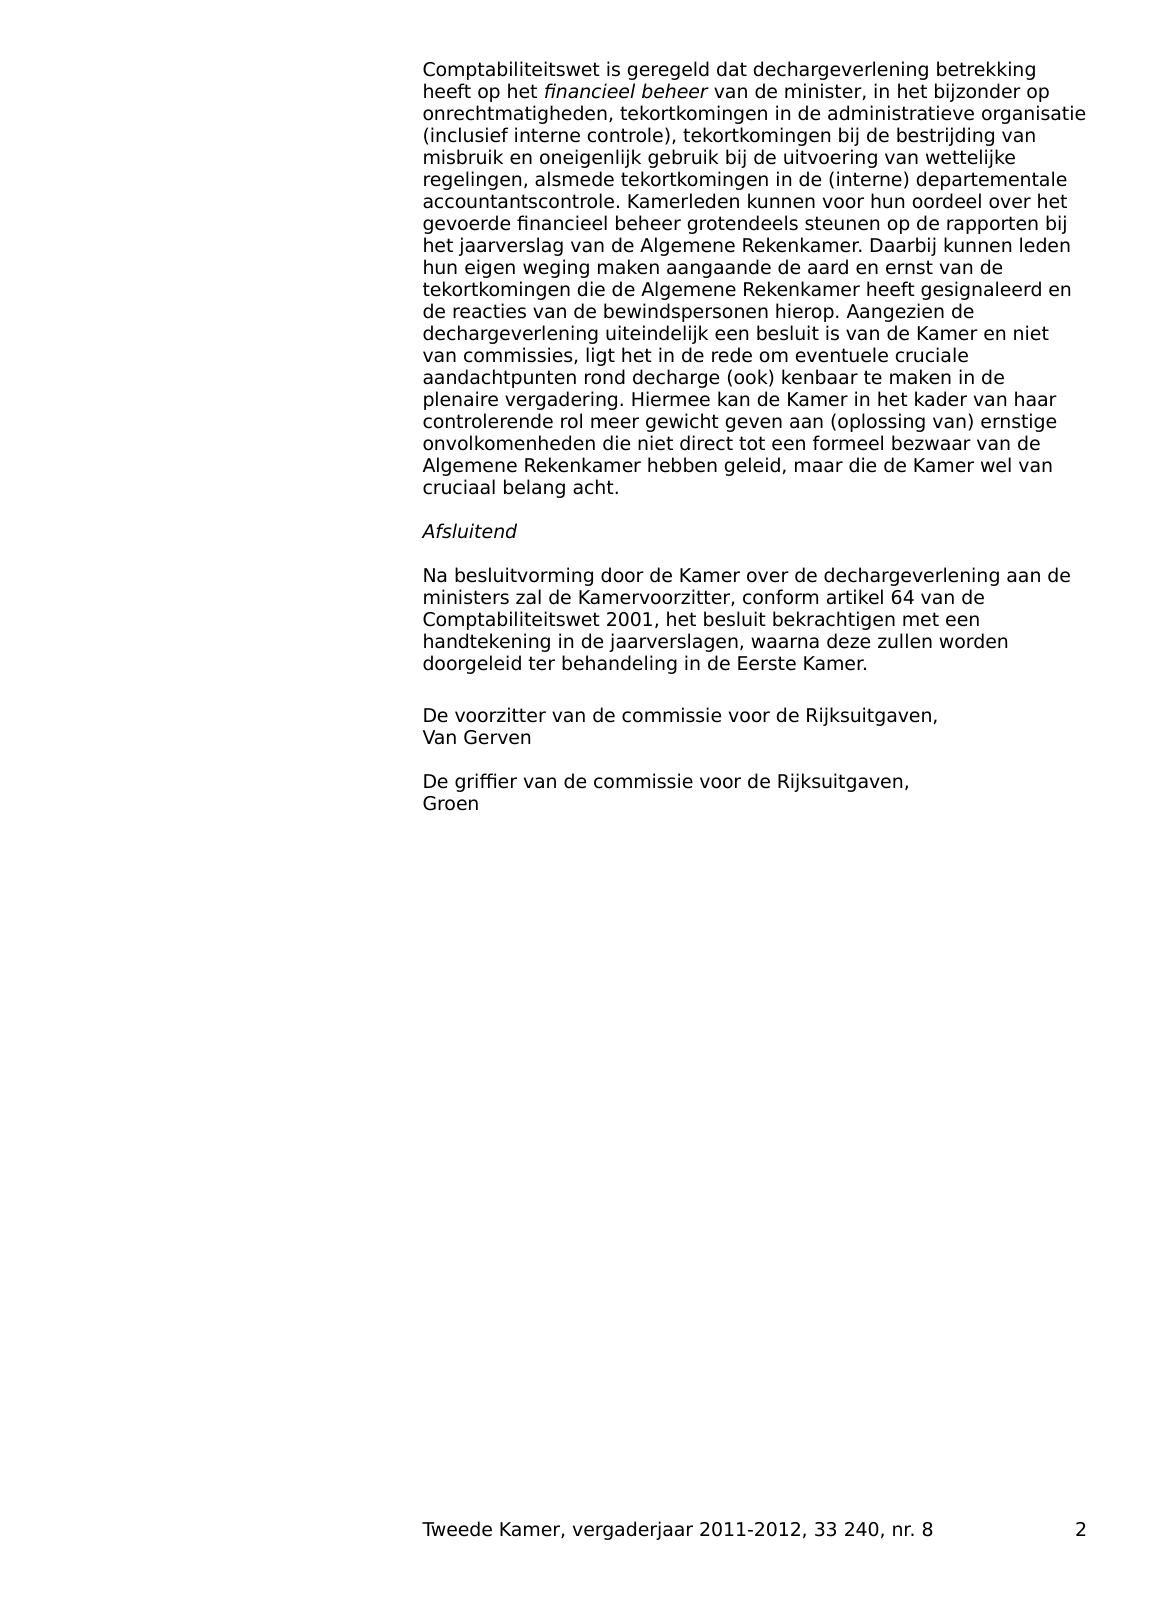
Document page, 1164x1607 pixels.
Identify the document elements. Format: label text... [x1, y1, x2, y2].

text De voorzitter van de commissie voor de Rijksuitgaven, Van Gerven [422, 705, 1087, 749]
subtitle Afsluitend [422, 521, 1087, 543]
text Na besluitvorming door de Kamer over de dechargeverlening aan de ministers zal de Kamervoorzitter, conform artikel 64 van de Comptabiliteitswet 2001, het besluit bekrachtigen met een handtekening in de jaarverslagen, waarna deze zullen worden doorgeleid ter behandeling in de Eerste Kamer. [422, 565, 1087, 675]
text Comptabiliteitswet is geregeld dat dechargeverlening betrekking heeft op het financieel beheer van de minister, in het bijzonder op onrechtmatigheden, tekortkomingen in de administratieve organisatie (inclusief interne controle), tekortkomingen bij de bestrijding van misbruik en oneigenlijk gebruik bij de uitvoering van wettelijke regelingen, alsmede tekortkomingen in de (interne) departementale accountantscontrole. Kamerleden kunnen voor hun oordeel over het gevoerde financieel beheer grotendeels steunen op de rapporten bij het jaarverslag van de Algemene Rekenkamer. Daarbij kunnen leden hun eigen weging maken aangaande de aard en ernst van de tekortkomingen die de Algemene Rekenkamer heeft gesignaleerd en de reacties van de bewindspersonen hierop. Aangezien de dechargeverlening uiteindelijk een besluit is van de Kamer en niet van commissies, ligt het in de rede om eventuele cruciale aandachtpunten rond decharge (ook) kenbaar te maken in de plenaire vergadering. Hiermee kan de Kamer in het kader van haar controlerende rol meer gewicht geven aan (oplossing van) ernstige onvolkomenheden die niet direct tot een formeel bezwaar van de Algemene Rekenkamer hebben geleid, maar die de Kamer wel van cruciaal belang acht. [422, 59, 1087, 499]
text De griffier van de commissie voor de Rijksuitgaven, Groen [422, 771, 1087, 815]
